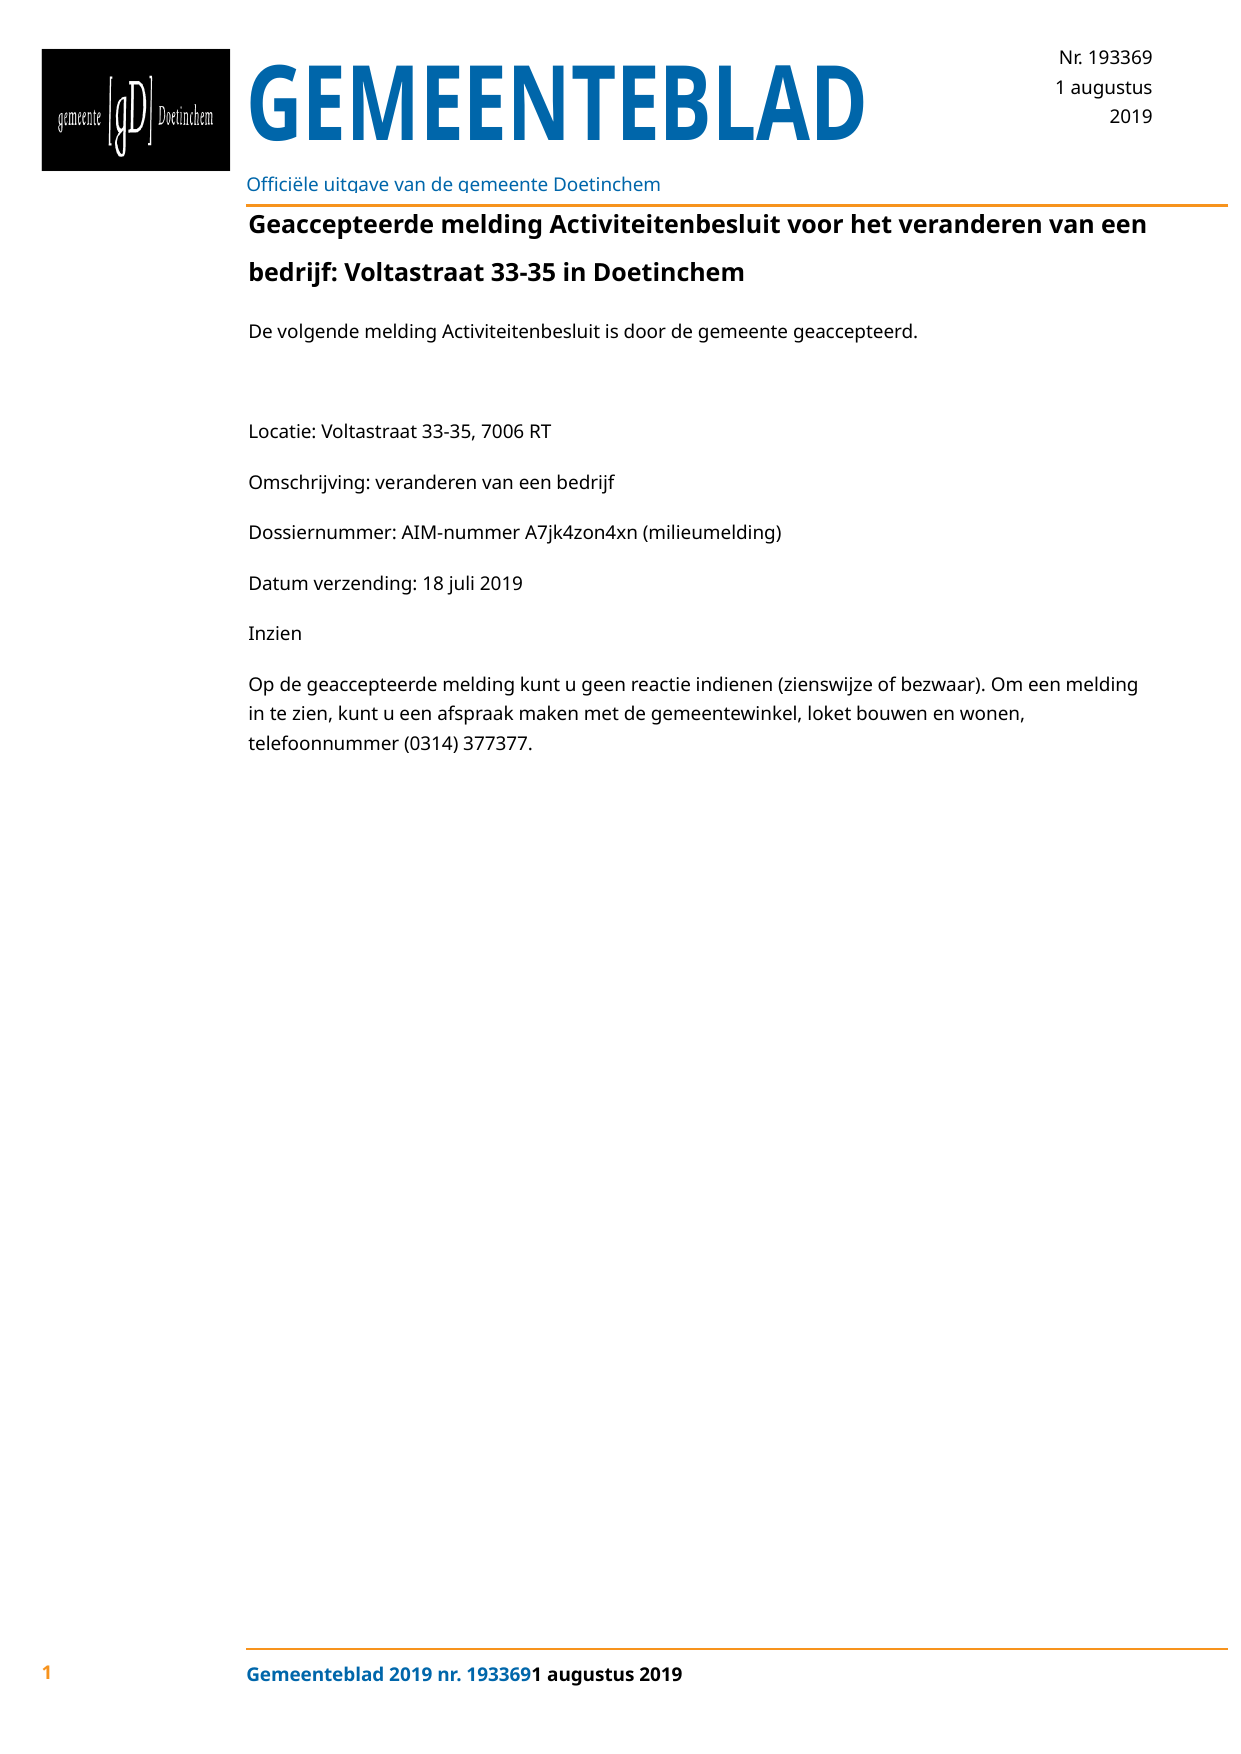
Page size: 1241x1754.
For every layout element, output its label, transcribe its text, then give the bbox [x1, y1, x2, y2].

text Op de geaccepteerde melding kunt u geen reactie indienen (zienswijze of bezwaar). Om een melding in te zien, kunt u een afspraak maken met de gemeentewinkel, loket bouwen en wonen, telefoonnummer (0314) 377377. [248, 671, 1152, 756]
text Dossiernummer: AIM-nummer A7jk4zon4xn (milieumelding) [248, 519, 1152, 545]
text Datum verzending: 18 juli 2019 [248, 570, 1152, 596]
text Omschrijving: veranderen van een bedrijf [248, 469, 1152, 495]
text Locatie: Voltastraat 33-35, 7006 RT [248, 419, 1152, 444]
text Geaccepteerde melding Activiteitenbesluit voor het veranderen van een bedrijf: Voltastraat 33-35 in Doetinchem [248, 207, 1152, 288]
text Inzien [248, 620, 1152, 646]
text De volgende melding Activiteitenbesluit is door de gemeente geaccepteerd. [248, 318, 1152, 344]
picture [41, 47, 231, 172]
